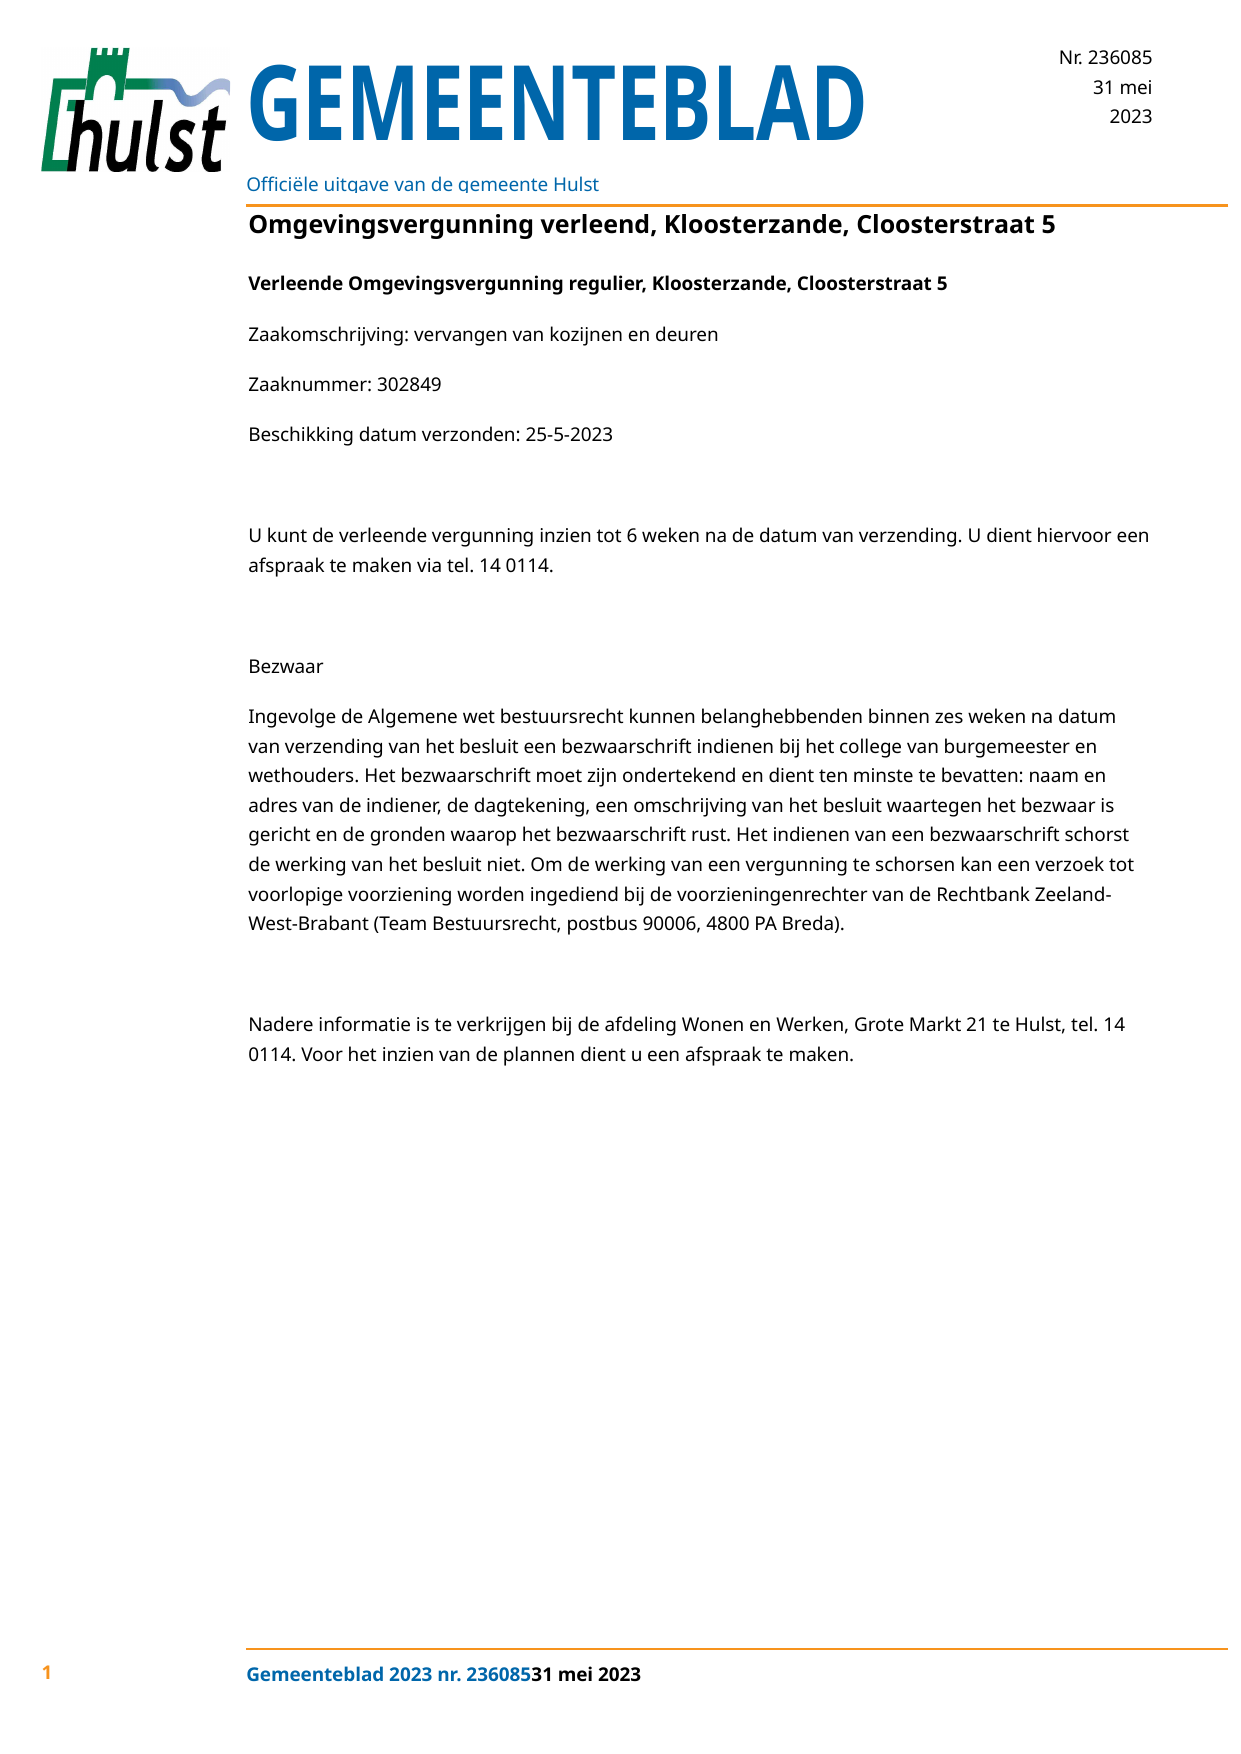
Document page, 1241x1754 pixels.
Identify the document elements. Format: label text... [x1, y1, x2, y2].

text Nadere informatie is te verkrijgen bij de afdeling Wonen en Werken, Grote Markt 21 te Hulst, tel. 14 0114. Voor het inzien van de plannen dient u een afspraak te maken. [248, 1011, 1152, 1066]
text Ingevolge de Algemene wet bestuursrecht kunnen belanghebbenden binnen zes weken na datum van verzending van het besluit een bezwaarschrift indienen bij het college van burgemeester en wethouders. Het bezwaarschrift moet zijn ondertekend en dient ten minste te bevatten: naam en adres van de indiener, de dagtekening, een omschrijving van het besluit waartegen het bezwaar is gericht en de gronden waarop het bezwaarschrift rust. Het indienen van een bezwaarschrift schorst de werking van het besluit niet. Om de werking van een vergunning te schorsen kan een verzoek tot voorlopige voorziening worden ingediend bij de voorzieningenrechter van de Rechtbank Zeeland-West-Brabant (Team Bestuursrecht, postbus 90006, 4800 PA Breda). [248, 703, 1152, 936]
text U kunt de verleende vergunning inzien tot 6 weken na de datum van verzending. U dient hiervoor een afspraak te maken via tel. 14 0114. [248, 522, 1152, 578]
text Zaakomschrijving: vervangen van kozijnen en deuren [248, 321, 1152, 346]
text Beschikking datum verzonden: 25-5-2023 [248, 422, 1152, 447]
text Bezwaar [248, 653, 1152, 678]
text Verleende Omgevingsvergunning regulier, Kloosterzande, Cloosterstraat 5 [248, 270, 1152, 296]
text Omgevingsvergunning verleend, Kloosterzande, Cloosterstraat 5 [248, 207, 1152, 241]
text Zaaknummer: 302849 [248, 371, 1152, 397]
picture [41, 47, 231, 172]
